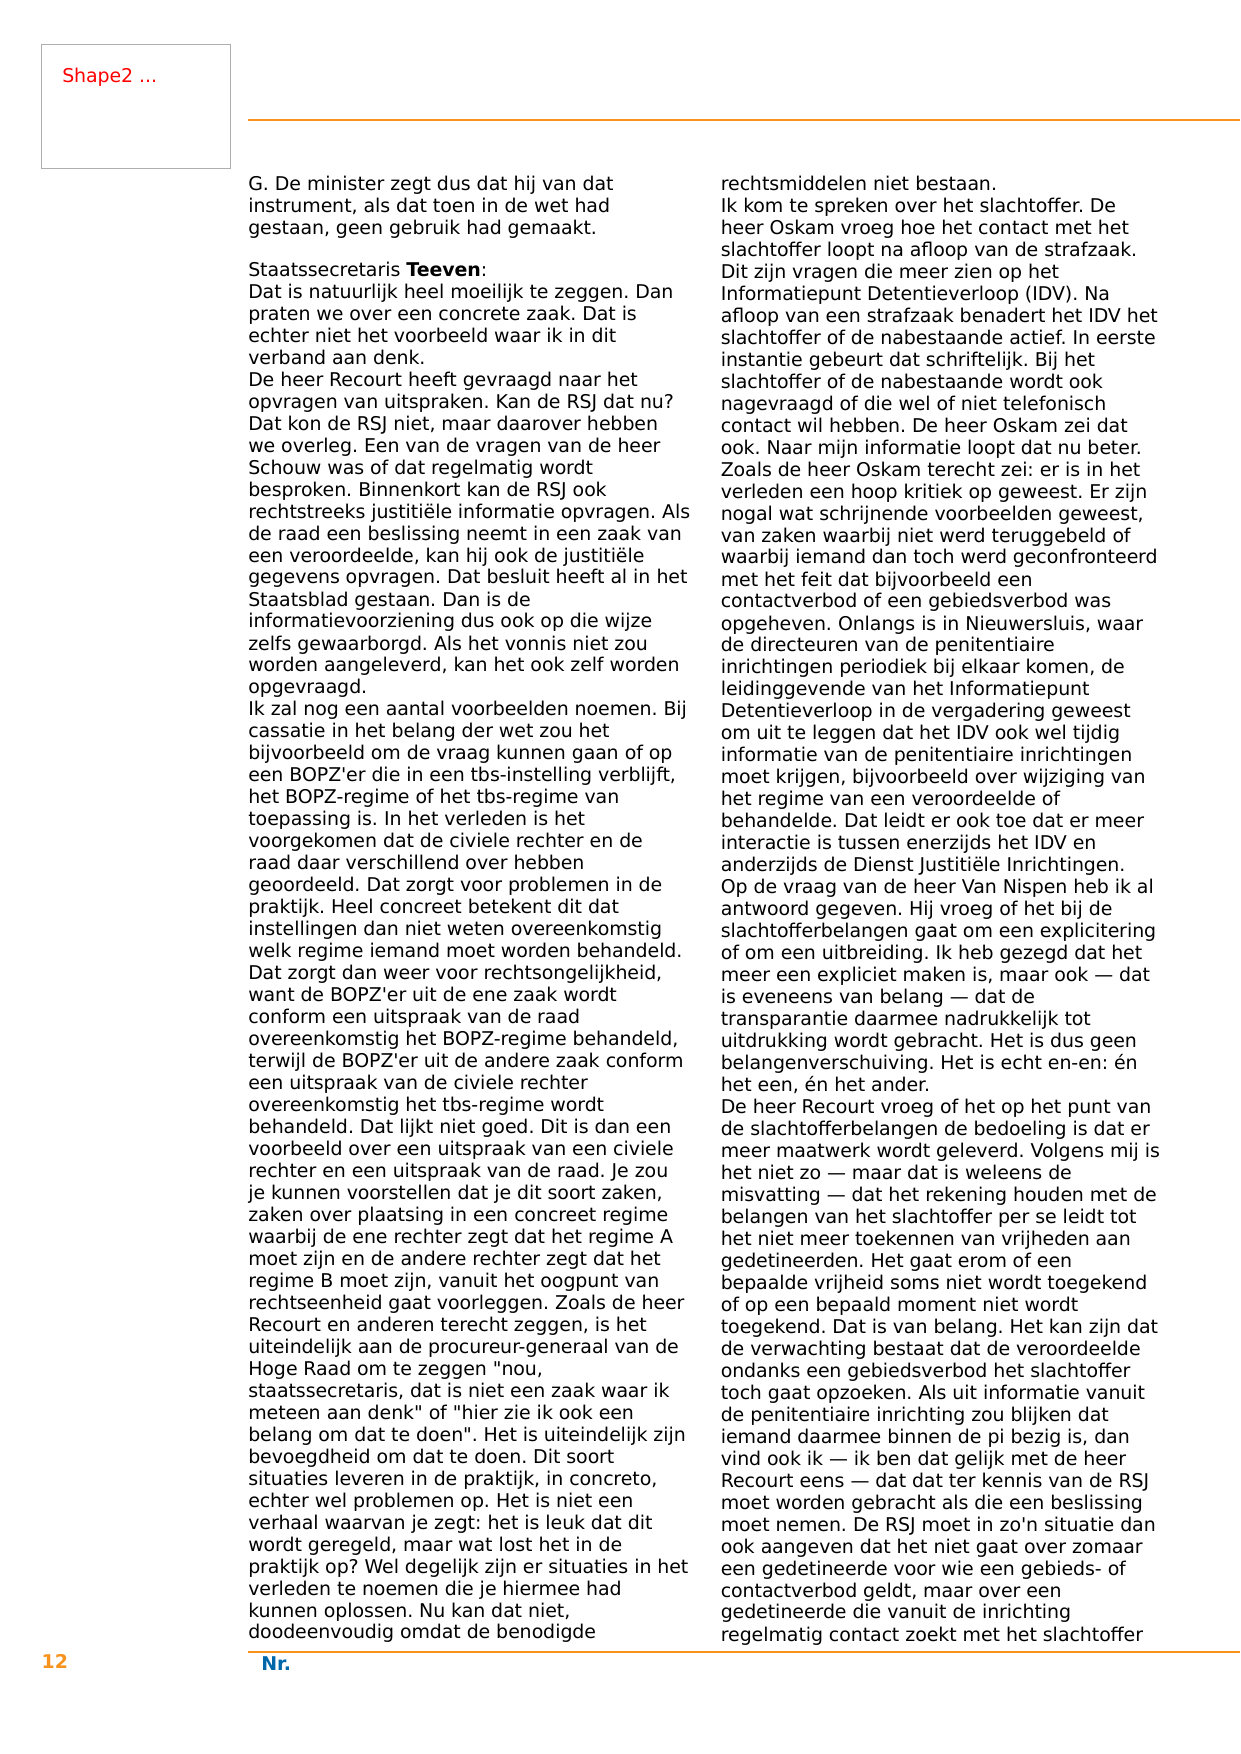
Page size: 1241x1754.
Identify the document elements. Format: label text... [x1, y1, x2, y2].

text De heer Recourt vroeg of het op het punt van de slachtofferbelangen de bedoeling is dat er meer maatwerk wordt geleverd. Volgens mij is het niet zo — maar dat is weleens de misvatting — dat het rekening houden met de belangen van het slachtoffer per se leidt tot het niet meer toekennen van vrijheden aan gedetineerden. Het gaat erom of een bepaalde vrijheid soms niet wordt toegekend of op een bepaald moment niet wordt toegekend. Dat is van belang. Het kan zijn dat de verwachting bestaat dat de veroordeelde ondanks een gebiedsverbod het slachtoffer toch gaat opzoeken. Als uit informatie vanuit de penitentiaire inrichting zou blijken dat iemand daarmee binnen de pi bezig is, dan vind ook ik — ik ben dat gelijk met de heer Recourt eens — dat dat ter kennis van de RSJ moet worden gebracht als die een beslissing moet nemen. De RSJ moet in zo'n situatie dan ook aangeven dat het niet gaat over zomaar een gedetineerde voor wie een gebieds- of contactverbod geldt, maar over een gedetineerde die vanuit de inrichting regelmatig contact zoekt met het slachtoffer [721, 1096, 1163, 1645]
text Staatssecretaris Teeven: [248, 259, 691, 281]
text De heer Recourt heeft gevraagd naar het opvragen van uitspraken. Kan de RSJ dat nu? Dat kon de RSJ niet, maar daarover hebben we overleg. Een van de vragen van de heer Schouw was of dat regelmatig wordt besproken. Binnenkort kan de RSJ ook rechtstreeks justitiële informatie opvragen. Als de raad een beslissing neemt in een zaak van een veroordeelde, kan hij ook de justitiële gegevens opvragen. Dat besluit heeft al in het Staatsblad gestaan. Dan is de informatievoorziening dus ook op die wijze zelfs gewaarborgd. Als het vonnis niet zou worden aangeleverd, kan het ook zelf worden opgevraagd. [248, 369, 691, 698]
text Dat is natuurlijk heel moeilijk te zeggen. Dan praten we over een concrete zaak. Dat is echter niet het voorbeeld waar ik in dit verband aan denk. [248, 281, 691, 369]
text Op de vraag van de heer Van Nispen heb ik al antwoord gegeven. Hij vroeg of het bij de slachtofferbelangen gaat om een explicitering of om een uitbreiding. Ik heb gezegd dat het meer een expliciet maken is, maar ook — dat is eveneens van belang — dat de transparantie daarmee nadrukkelijk tot uitdrukking wordt gebracht. Het is dus geen belangenverschuiving. Het is echt en-en: én het een, én het ander. [721, 876, 1163, 1096]
text rechtsmiddelen niet bestaan. [721, 173, 1163, 195]
text Ik zal nog een aantal voorbeelden noemen. Bij cassatie in het belang der wet zou het bijvoorbeeld om de vraag kunnen gaan of op een BOPZ'er die in een tbs-instelling verblijft, het BOPZ-regime of het tbs-regime van toepassing is. In het verleden is het voorgekomen dat de civiele rechter en de raad daar verschillend over hebben geoordeeld. Dat zorgt voor problemen in de praktijk. Heel concreet betekent dit dat instellingen dan niet weten overeenkomstig welk regime iemand moet worden behandeld. Dat zorgt dan weer voor rechtsongelijkheid, want de BOPZ'er uit de ene zaak wordt conform een uitspraak van de raad overeenkomstig het BOPZ-regime behandeld, terwijl de BOPZ'er uit de andere zaak conform een uitspraak van de civiele rechter overeenkomstig het tbs-regime wordt behandeld. Dat lijkt niet goed. Dit is dan een voorbeeld over een uitspraak van een civiele rechter en een uitspraak van de raad. Je zou je kunnen voorstellen dat je dit soort zaken, zaken over plaatsing in een concreet regime waarbij de ene rechter zegt dat het regime A moet zijn en de andere rechter zegt dat het regime B moet zijn, vanuit het oogpunt van rechtseenheid gaat voorleggen. Zoals de heer Recourt en anderen terecht zeggen, is het uiteindelijk aan de procureur-generaal van de Hoge Raad om te zeggen "nou, staatssecretaris, dat is niet een zaak waar ik meteen aan denk" of "hier zie ik ook een belang om dat te doen". Het is uiteindelijk zijn bevoegdheid om dat te doen. Dit soort situaties leveren in de praktijk, in concreto, echter wel problemen op. Het is niet een verhaal waarvan je zegt: het is leuk dat dit wordt geregeld, maar wat lost het in de praktijk op? Wel degelijk zijn er situaties in het verleden te noemen die je hiermee had kunnen oplossen. Nu kan dat niet, doodeenvoudig omdat de benodigde [248, 698, 691, 1643]
text G. De minister zegt dus dat hij van dat instrument, als dat toen in de wet had gestaan, geen gebruik had gemaakt. [248, 173, 691, 239]
text Ik kom te spreken over het slachtoffer. De heer Oskam vroeg hoe het contact met het slachtoffer loopt na afloop van de strafzaak. Dit zijn vragen die meer zien op het Informatiepunt Detentieverloop (IDV). Na afloop van een strafzaak benadert het IDV het slachtoffer of de nabestaande actief. In eerste instantie gebeurt dat schriftelijk. Bij het slachtoffer of de nabestaande wordt ook nagevraagd of die wel of niet telefonisch contact wil hebben. De heer Oskam zei dat ook. Naar mijn informatie loopt dat nu beter. Zoals de heer Oskam terecht zei: er is in het verleden een hoop kritiek op geweest. Er zijn nogal wat schrijnende voorbeelden geweest, van zaken waarbij niet werd teruggebeld of waarbij iemand dan toch werd geconfronteerd met het feit dat bijvoorbeeld een contactverbod of een gebiedsverbod was opgeheven. Onlangs is in Nieuwersluis, waar de directeuren van de penitentiaire inrichtingen periodiek bij elkaar komen, de leidinggevende van het Informatiepunt Detentieverloop in de vergadering geweest om uit te leggen dat het IDV ook wel tijdig informatie van de penitentiaire inrichtingen moet krijgen, bijvoorbeeld over wijziging van het regime van een veroordeelde of behandelde. Dat leidt er ook toe dat er meer interactie is tussen enerzijds het IDV en anderzijds de Dienst Justitiële Inrichtingen. [721, 195, 1163, 876]
